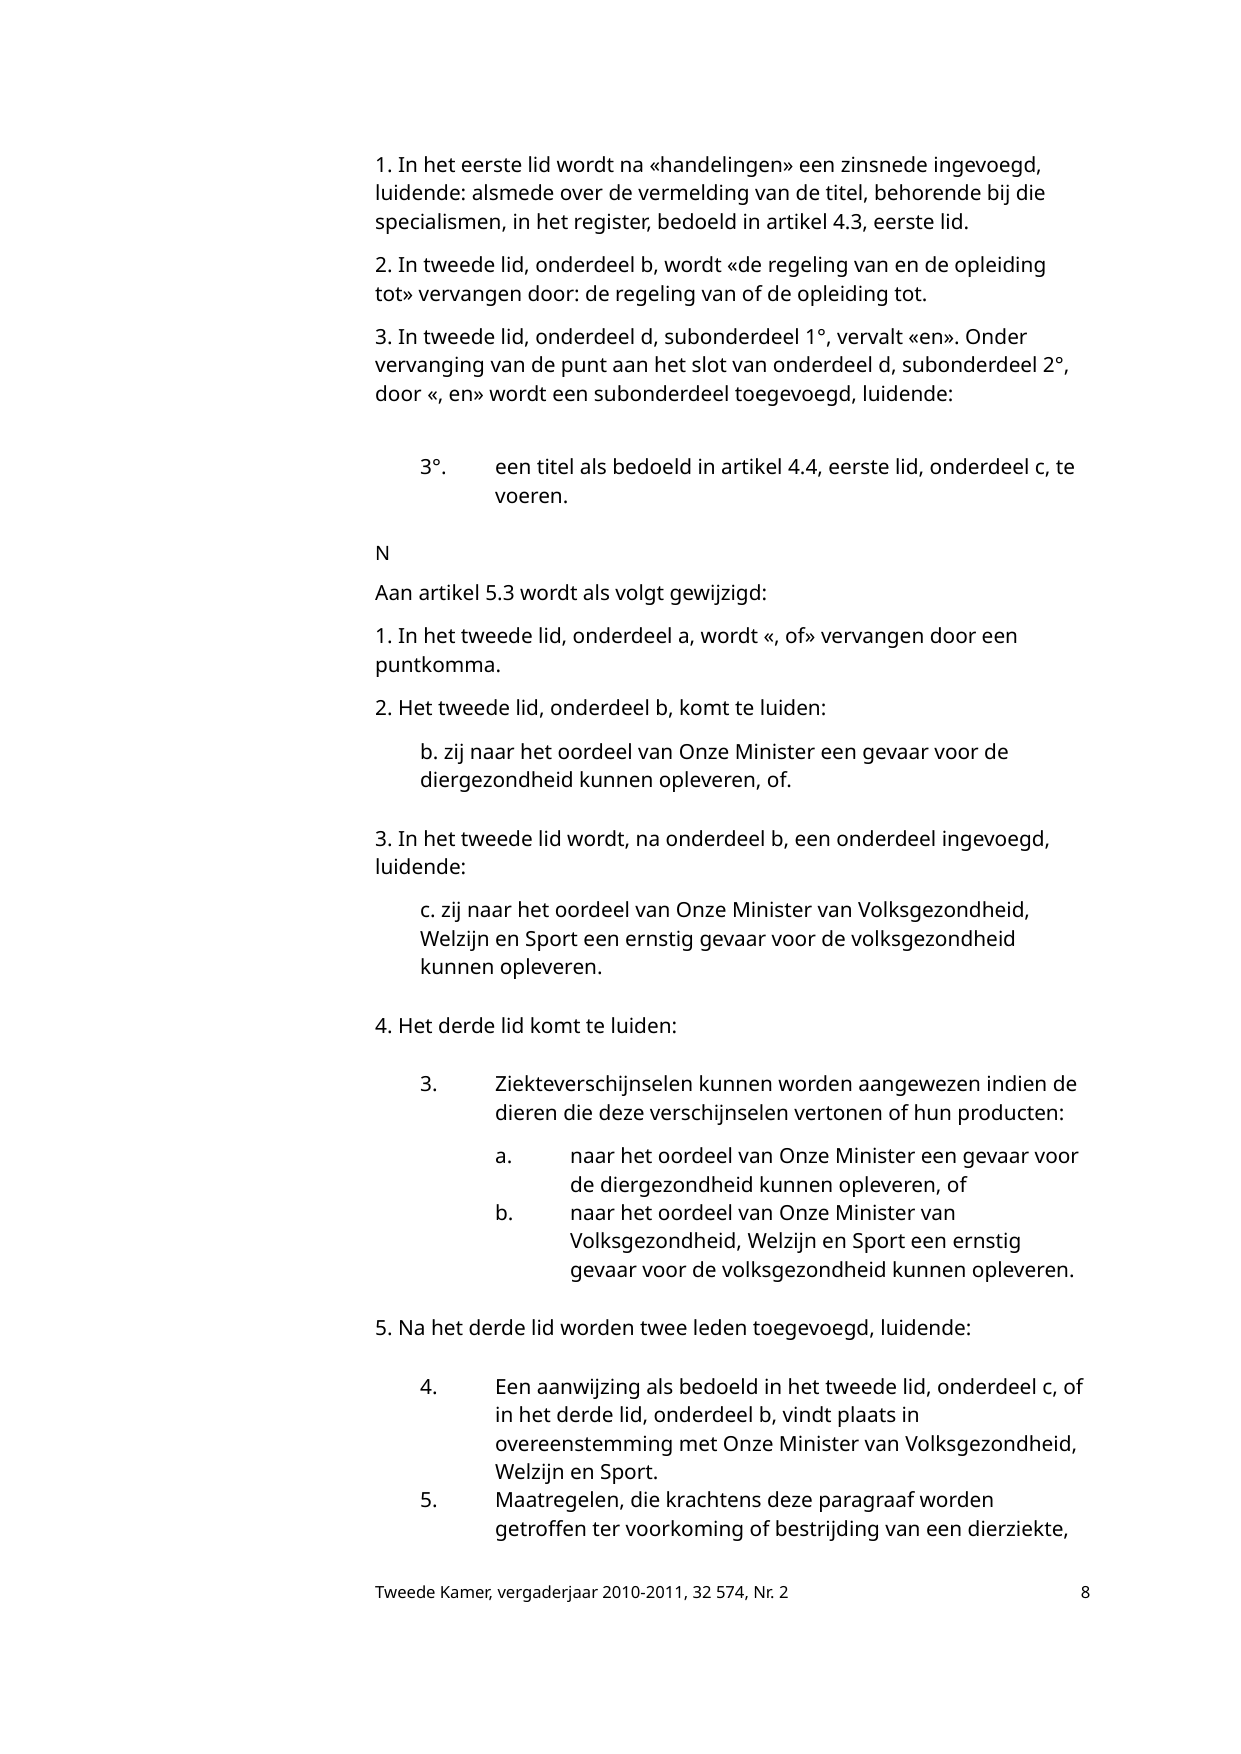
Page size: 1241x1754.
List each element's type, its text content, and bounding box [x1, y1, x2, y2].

text Aan artikel 5.3 wordt als volgt gewijzigd: [375, 578, 1090, 607]
text 1. In het tweede lid, onderdeel a, wordt «, of» vervangen door een puntkomma. [375, 622, 1090, 678]
text N [375, 539, 1090, 566]
text c. zij naar het oordeel van Onze Minister van Volksgezondheid, Welzijn en Sport een ernstig gevaar voor de volksgezondheid kunnen opleveren. [420, 896, 1090, 981]
list naar het oordeel van Onze Minister een gevaar voor de diergezondheid kunnen opleveren, of [495, 1141, 1090, 1198]
text 2. Het tweede lid, onderdeel b, komt te luiden: [375, 693, 1090, 722]
list Maatregelen, die krachtens deze paragraaf worden getroffen ter voorkoming of bestrijding van een dierziekte, [420, 1486, 1090, 1542]
text 2. In tweede lid, onderdeel b, wordt «de regeling van en de opleiding tot» vervangen door: de regeling van of de opleiding tot. [375, 250, 1090, 307]
list een titel als bedoeld in artikel 4.4, eerste lid, onderdeel c, te voeren. [420, 452, 1090, 509]
text b. zij naar het oordeel van Onze Minister een gevaar voor de diergezondheid kunnen opleveren, of. [420, 737, 1090, 794]
text 1. In het eerste lid wordt na «handelingen» een zinsnede ingevoegd, luidende: alsmede over de vermelding van de titel, behorende bij die specialismen, in het register, bedoeld in artikel 4.3, eerste lid. [375, 150, 1090, 235]
text 4. Het derde lid komt te luiden: [375, 1011, 1090, 1039]
list Ziekteverschijnselen kunnen worden aangewezen indien de dieren die deze verschijnselen vertonen of hun producten: [420, 1069, 1090, 1126]
text 3. In tweede lid, onderdeel d, subonderdeel 1°, vervalt «en». Onder vervanging van de punt aan het slot van onderdeel d, subonderdeel 2°, door «, en» wordt een subonderdeel toegevoegd, luidende: [375, 322, 1090, 407]
list naar het oordeel van Onze Minister van Volksgezondheid, Welzijn en Sport een ernstig gevaar voor de volksgezondheid kunnen opleveren. [495, 1198, 1090, 1283]
text 3. In het tweede lid wordt, na onderdeel b, een onderdeel ingevoegd, luidende: [375, 824, 1090, 881]
list Een aanwijzing als bedoeld in het tweede lid, onderdeel c, of in het derde lid, onderdeel b, vindt plaats in overeenstemming met Onze Minister van Volksgezondheid, Welzijn en Sport. [420, 1372, 1090, 1486]
text 5. Na het derde lid worden twee leden toegevoegd, luidende: [375, 1313, 1090, 1342]
